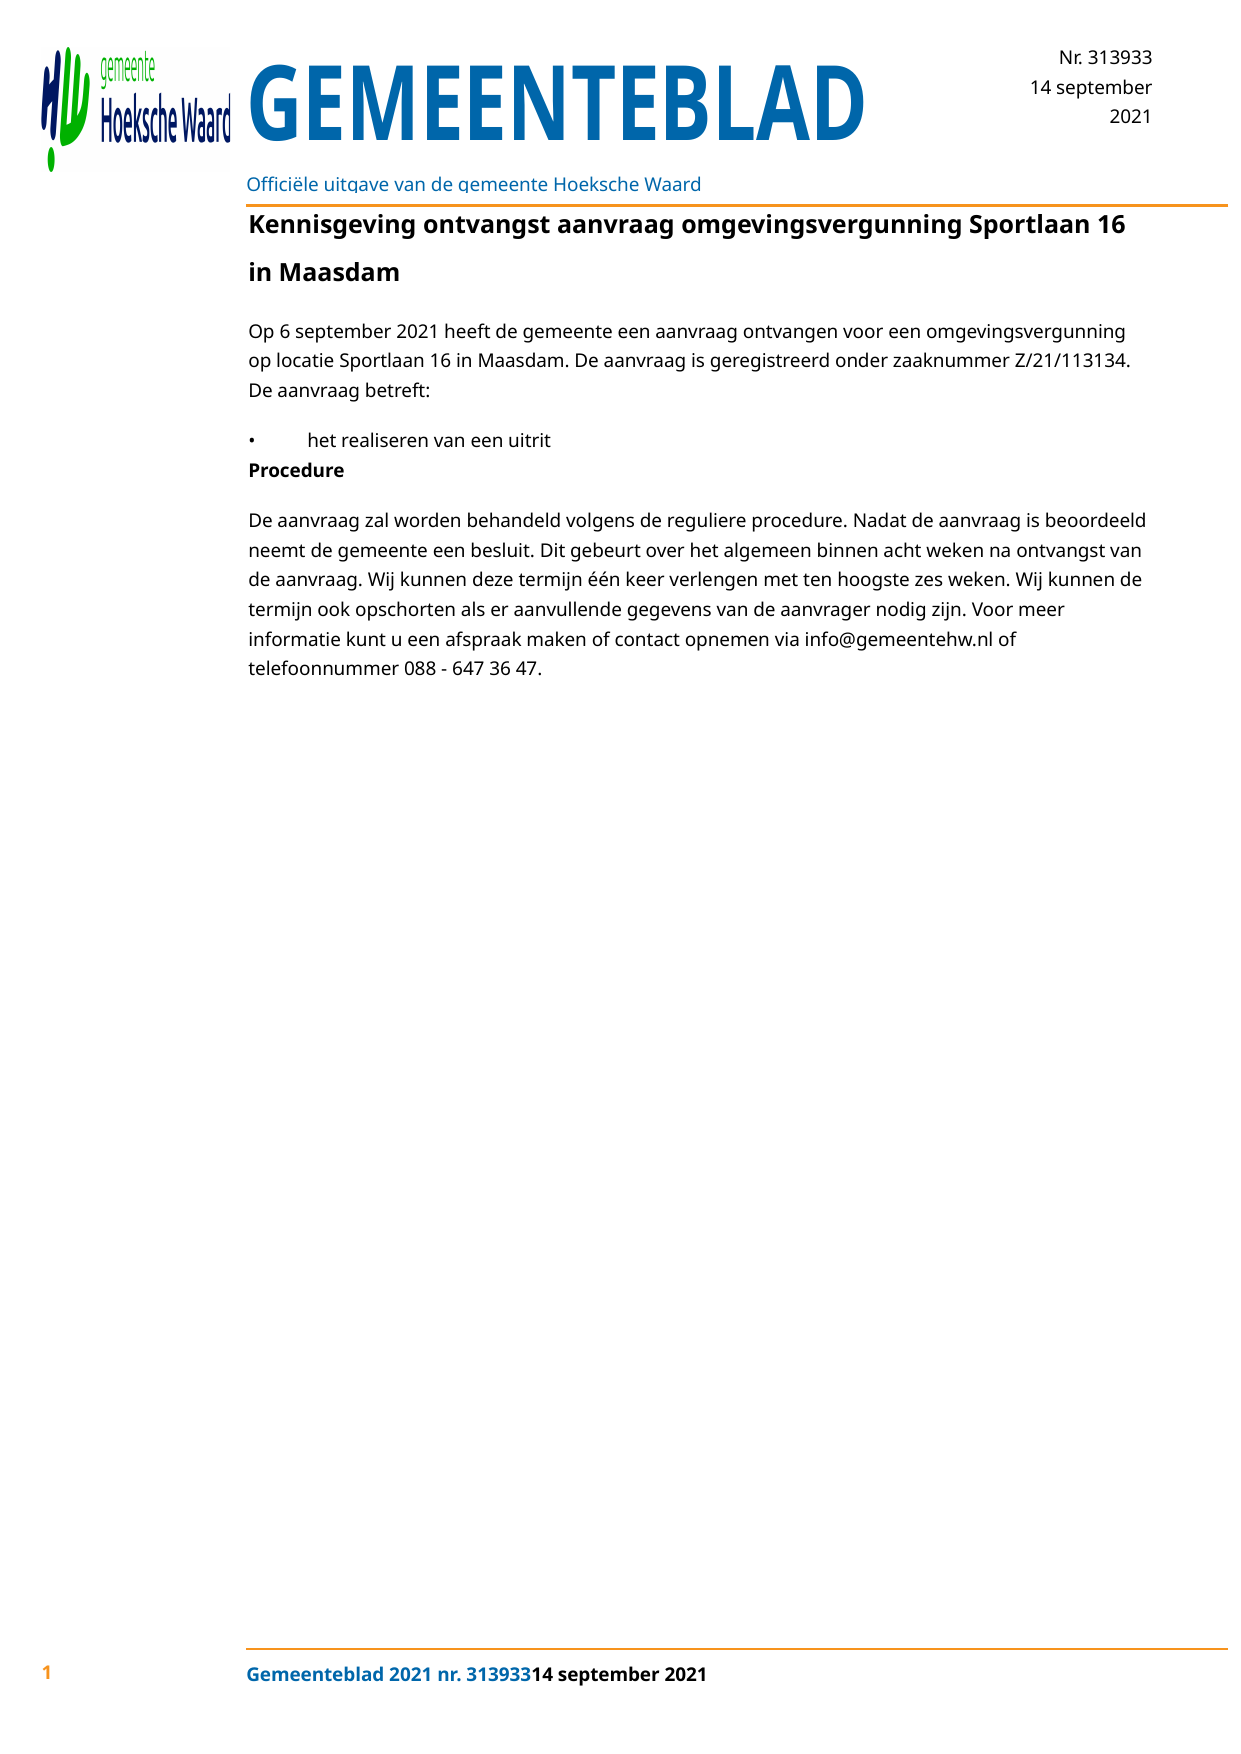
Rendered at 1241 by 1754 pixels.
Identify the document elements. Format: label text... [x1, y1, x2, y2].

text De aanvraag zal worden behandeld volgens de reguliere procedure. Nadat de aanvraag is beoordeeld neemt de gemeente een besluit. Dit gebeurt over het algemeen binnen acht weken na ontvangst van de aanvraag. Wij kunnen deze termijn één keer verlengen met ten hoogste zes weken. Wij kunnen de termijn ook opschorten als er aanvullende gegevens van de aanvrager nodig zijn. Voor meer informatie kunt u een afspraak maken of contact opnemen via info@gemeentehw.nl of telefoonnummer 088 - 647 36 47. [248, 507, 1152, 681]
text Procedure [248, 457, 1152, 483]
list het realiseren van een uitrit [248, 427, 1152, 453]
picture [41, 47, 231, 172]
text Op 6 september 2021 heeft de gemeente een aanvraag ontvangen voor een omgevingsvergunning op locatie Sportlaan 16 in Maasdam. De aanvraag is geregistreerd onder zaaknummer Z/21/113134. De aanvraag betreft: [248, 318, 1152, 403]
text Kennisgeving ontvangst aanvraag omgevingsvergunning Sportlaan 16 in Maasdam [248, 207, 1152, 288]
